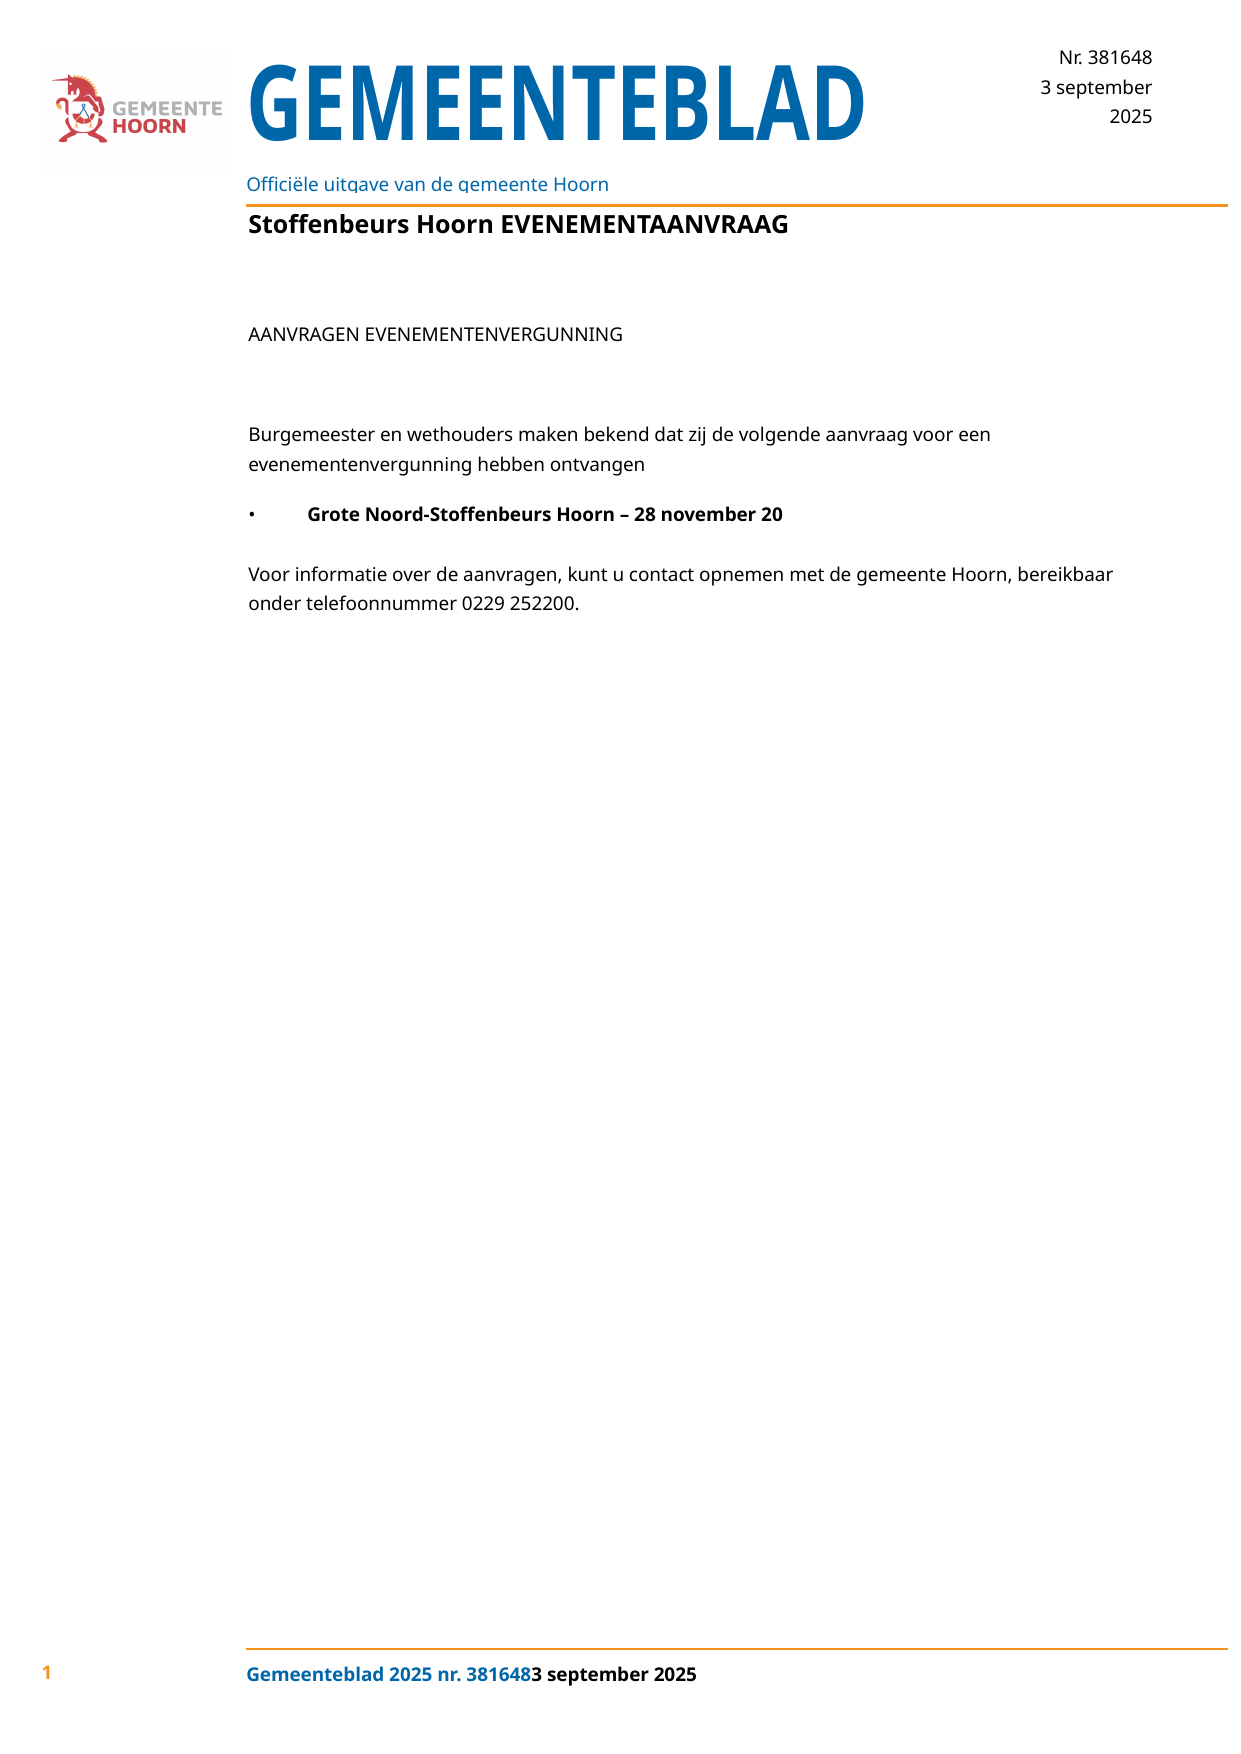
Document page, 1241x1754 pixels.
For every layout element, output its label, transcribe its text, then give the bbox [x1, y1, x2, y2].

text Burgemeester en wethouders maken bekend dat zij de volgende aanvraag voor een evenementenvergunning hebben ontvangen [248, 422, 1152, 477]
list Grote Noord-Stoffenbeurs Hoorn – 28 november 20 [248, 502, 1152, 527]
text AANVRAGEN EVENEMENTENVERGUNNING [248, 321, 1152, 346]
text Stoffenbeurs Hoorn EVENEMENTAANVRAAG [248, 207, 1152, 241]
picture [41, 47, 231, 172]
text Voor informatie over de aanvragen, kunt u contact opnemen met de gemeente Hoorn, bereikbaar onder telefoonnummer 0229 252200. [248, 561, 1152, 616]
